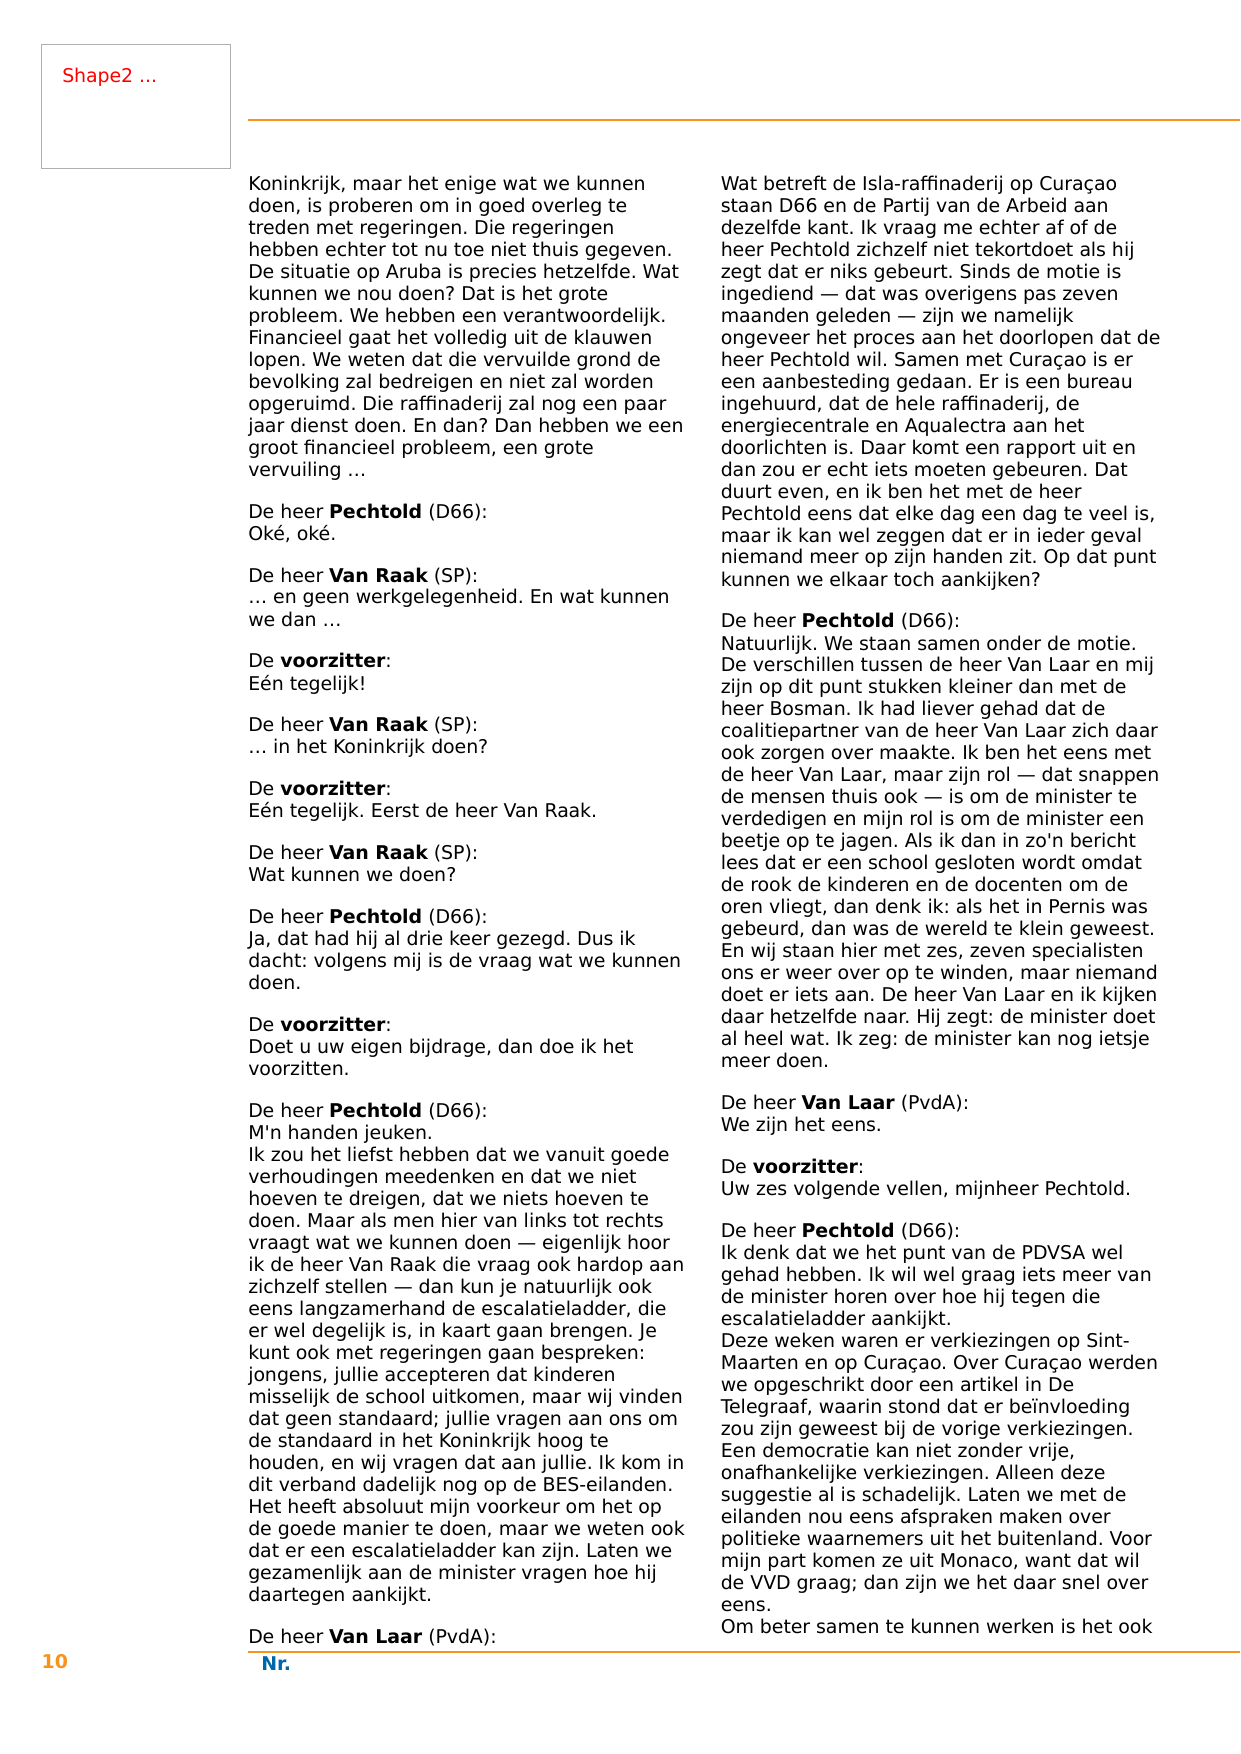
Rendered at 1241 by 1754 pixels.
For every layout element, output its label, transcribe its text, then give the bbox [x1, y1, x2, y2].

text De heer Pechtold (D66): [721, 610, 1163, 632]
text … in het Koninkrijk doen? [248, 736, 691, 758]
text Natuurlijk. We staan samen onder de motie. De verschillen tussen de heer Van Laar en mij zijn op dit punt stukken kleiner dan met de heer Bosman. Ik had liever gehad dat de coalitiepartner van de heer Van Laar zich daar ook zorgen over maakte. Ik ben het eens met de heer Van Laar, maar zijn rol — dat snappen de mensen thuis ook — is om de minister te verdedigen en mijn rol is om de minister een beetje op te jagen. Als ik dan in zo'n bericht lees dat er een school gesloten wordt omdat de rook de kinderen en de docenten om de oren vliegt, dan denk ik: als het in Pernis was gebeurd, dan was de wereld te klein geweest. En wij staan hier met zes, zeven specialisten ons er weer over op te winden, maar niemand doet er iets aan. De heer Van Laar en ik kijken daar hetzelfde naar. Hij zegt: de minister doet al heel wat. Ik zeg: de minister kan nog ietsje meer doen. [721, 632, 1163, 1072]
text Om beter samen te kunnen werken is het ook [721, 1616, 1163, 1637]
text Doet u uw eigen bijdrage, dan doe ik het voorzitten. [248, 1036, 691, 1080]
text Ik denk dat we het punt van de PDVSA wel gehad hebben. Ik wil wel graag iets meer van de minister horen over hoe hij tegen die escalatieladder aankijkt. [721, 1242, 1163, 1330]
text De heer Van Raak (SP): [248, 714, 691, 736]
text We zijn het eens. [721, 1114, 1163, 1136]
text De voorzitter: [248, 650, 691, 672]
text Eén tegelijk. Eerst de heer Van Raak. [248, 800, 691, 822]
text De voorzitter: [721, 1156, 1163, 1178]
text Ik zou het liefst hebben dat we vanuit goede verhoudingen meedenken en dat we niet hoeven te dreigen, dat we niets hoeven te doen. Maar als men hier van links tot rechts vraagt wat we kunnen doen — eigenlijk hoor ik de heer Van Raak die vraag ook hardop aan zichzelf stellen — dan kun je natuurlijk ook eens langzamerhand de escalatieladder, die er wel degelijk is, in kaart gaan brengen. Je kunt ook met regeringen gaan bespreken: jongens, jullie accepteren dat kinderen misselijk de school uitkomen, maar wij vinden dat geen standaard; jullie vragen aan ons om de standaard in het Koninkrijk hoog te houden, en wij vragen dat aan jullie. Ik kom in dit verband dadelijk nog op de BES-eilanden. Het heeft absoluut mijn voorkeur om het op de goede manier te doen, maar we weten ook dat er een escalatieladder kan zijn. Laten we gezamenlijk aan de minister vragen hoe hij daartegen aankijkt. [248, 1144, 691, 1606]
text Eén tegelijk! [248, 672, 691, 694]
text De heer Van Raak (SP): [248, 842, 691, 864]
text Ja, dat had hij al drie keer gezegd. Dus ik dacht: volgens mij is de vraag wat we kunnen doen. [248, 928, 691, 994]
text Oké, oké. [248, 522, 691, 544]
text De voorzitter: [248, 778, 691, 800]
text Wat betreft de Isla-raffinaderij op Curaçao staan D66 en de Partij van de Arbeid aan dezelfde kant. Ik vraag me echter af of de heer Pechtold zichzelf niet tekortdoet als hij zegt dat er niks gebeurt. Sinds de motie is ingediend — dat was overigens pas zeven maanden geleden — zijn we namelijk ongeveer het proces aan het doorlopen dat de heer Pechtold wil. Samen met Curaçao is er een aanbesteding gedaan. Er is een bureau ingehuurd, dat de hele raffinaderij, de energiecentrale en Aqualectra aan het doorlichten is. Daar komt een rapport uit en dan zou er echt iets moeten gebeuren. Dat duurt even, en ik ben het met de heer Pechtold eens dat elke dag een dag te veel is, maar ik kan wel zeggen dat er in ieder geval niemand meer op zijn handen zit. Op dat punt kunnen we elkaar toch aankijken? [721, 173, 1163, 590]
text De heer Pechtold (D66): [248, 906, 691, 928]
text Uw zes volgende vellen, mijnheer Pechtold. [721, 1178, 1163, 1200]
text M'n handen jeuken. [248, 1122, 691, 1144]
text De heer Pechtold (D66): [248, 1100, 691, 1122]
text De voorzitter: [248, 1014, 691, 1036]
text De heer Van Laar (PvdA): [721, 1092, 1163, 1114]
text De heer Van Laar (PvdA): [248, 1626, 691, 1648]
text De heer Pechtold (D66): [248, 501, 691, 522]
text Koninkrijk, maar het enige wat we kunnen doen, is proberen om in goed overleg te treden met regeringen. Die regeringen hebben echter tot nu toe niet thuis gegeven. De situatie op Aruba is precies hetzelfde. Wat kunnen we nou doen? Dat is het grote probleem. We hebben een verantwoordelijk. Financieel gaat het volledig uit de klauwen lopen. We weten dat die vervuilde grond de bevolking zal bedreigen en niet zal worden opgeruimd. Die raffinaderij zal nog een paar jaar dienst doen. En dan? Dan hebben we een groot financieel probleem, een grote vervuiling … [248, 173, 691, 481]
text Wat kunnen we doen? [248, 864, 691, 886]
text … en geen werkgelegenheid. En wat kunnen we dan … [248, 586, 691, 630]
text De heer Van Raak (SP): [248, 564, 691, 586]
text De heer Pechtold (D66): [721, 1220, 1163, 1242]
text Deze weken waren er verkiezingen op Sint-Maarten en op Curaçao. Over Curaçao werden we opgeschrikt door een artikel in De Telegraaf, waarin stond dat er beïnvloeding zou zijn geweest bij de vorige verkiezingen. Een democratie kan niet zonder vrije, onafhankelijke verkiezingen. Alleen deze suggestie al is schadelijk. Laten we met de eilanden nou eens afspraken maken over politieke waarnemers uit het buitenland. Voor mijn part komen ze uit Monaco, want dat wil de VVD graag; dan zijn we het daar snel over eens. [721, 1330, 1163, 1616]
